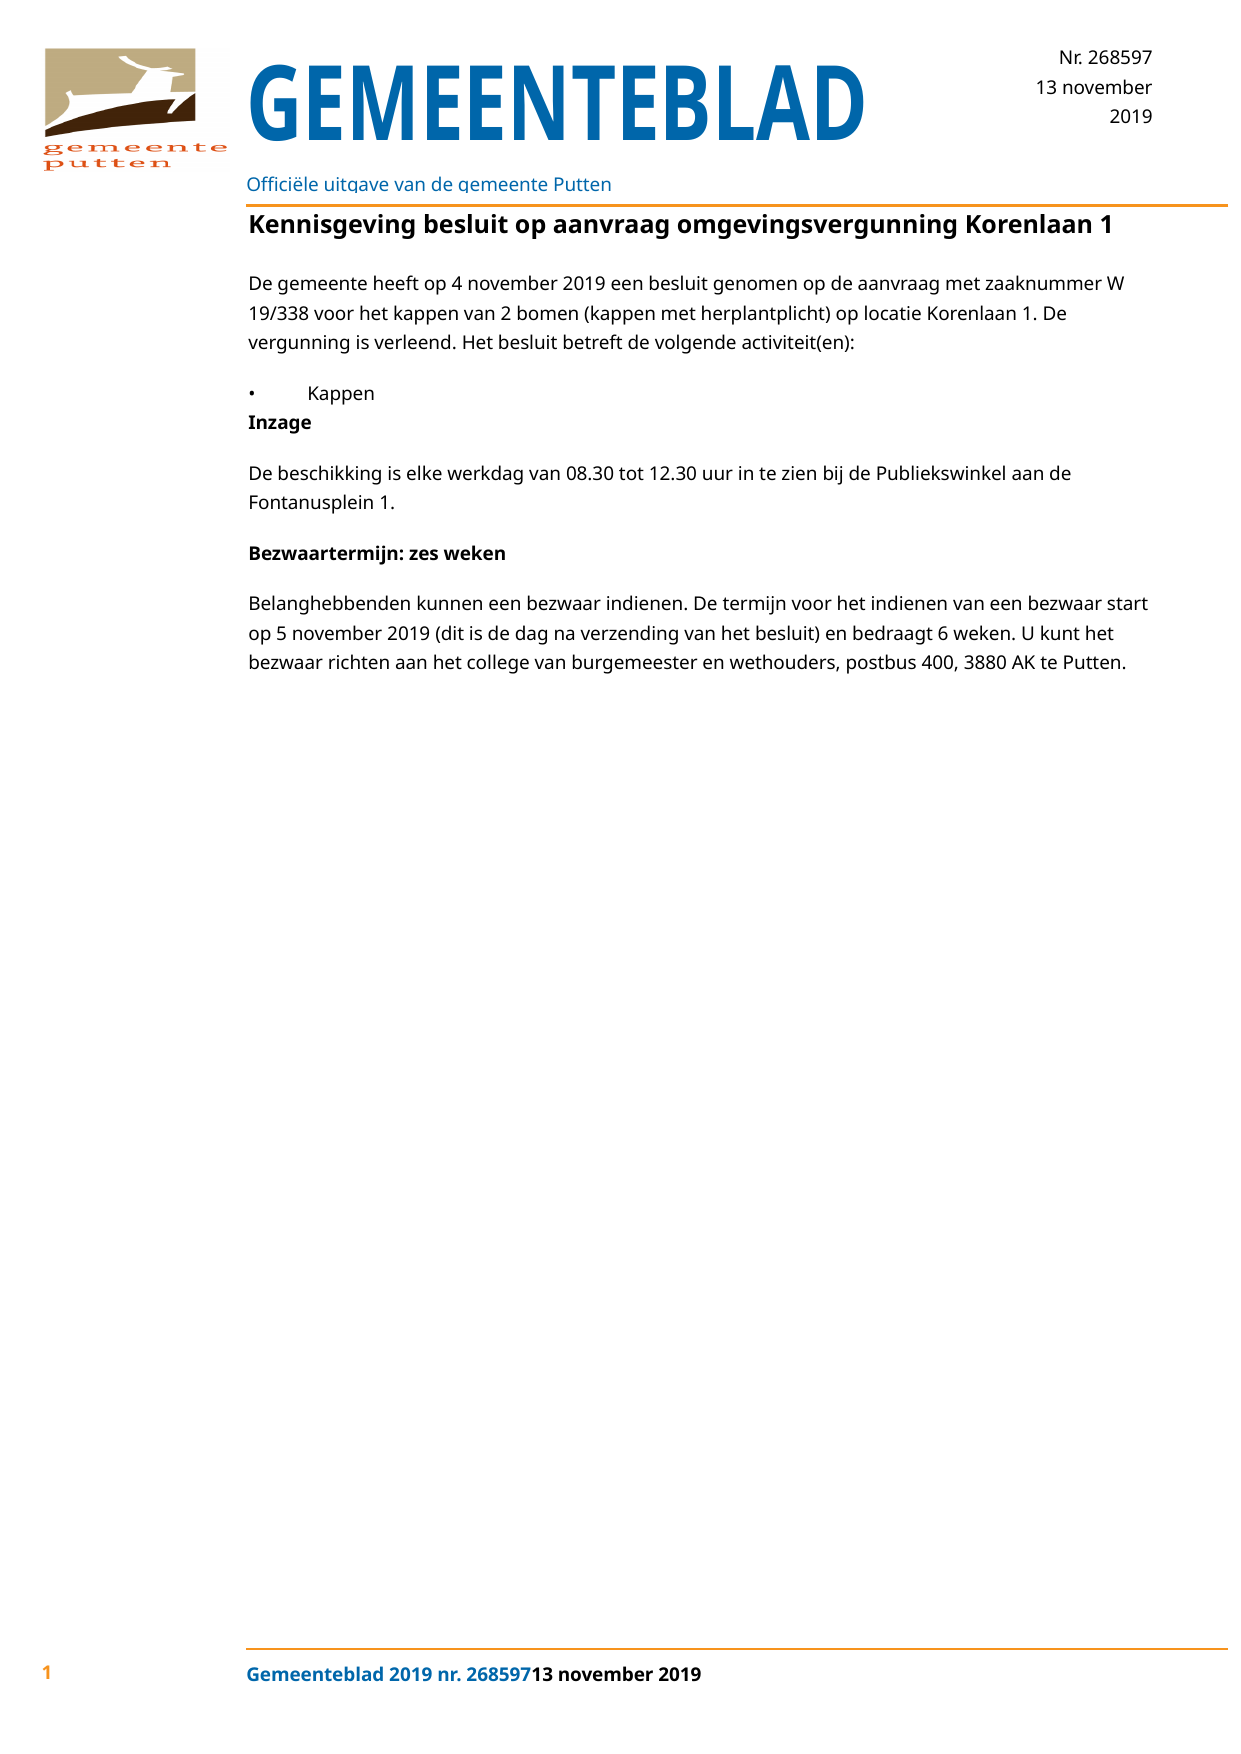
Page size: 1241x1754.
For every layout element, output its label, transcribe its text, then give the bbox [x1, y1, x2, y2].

text Kennisgeving besluit op aanvraag omgevingsvergunning Korenlaan 1 [248, 207, 1152, 241]
text Belanghebbenden kunnen een bezwaar indienen. De termijn voor het indienen van een bezwaar start op 5 november 2019 (dit is de dag na verzending van het besluit) en bedraagt 6 weken. U kunt het bezwaar richten aan het college van burgemeester en wethouders, postbus 400, 3880 AK te Putten. [248, 590, 1152, 675]
list Kappen [248, 380, 1152, 406]
text De beschikking is elke werkdag van 08.30 tot 12.30 uur in te zien bij de Publiekswinkel aan de Fontanusplein 1. [248, 460, 1152, 515]
text Inzage [248, 409, 1152, 435]
text Bezwaartermijn: zes weken [248, 540, 1152, 566]
picture [41, 47, 231, 172]
text De gemeente heeft op 4 november 2019 een besluit genomen op de aanvraag met zaaknummer W 19/338 voor het kappen van 2 bomen (kappen met herplantplicht) op locatie Korenlaan 1. De vergunning is verleend. Het besluit betreft de volgende activiteit(en): [248, 270, 1152, 355]
